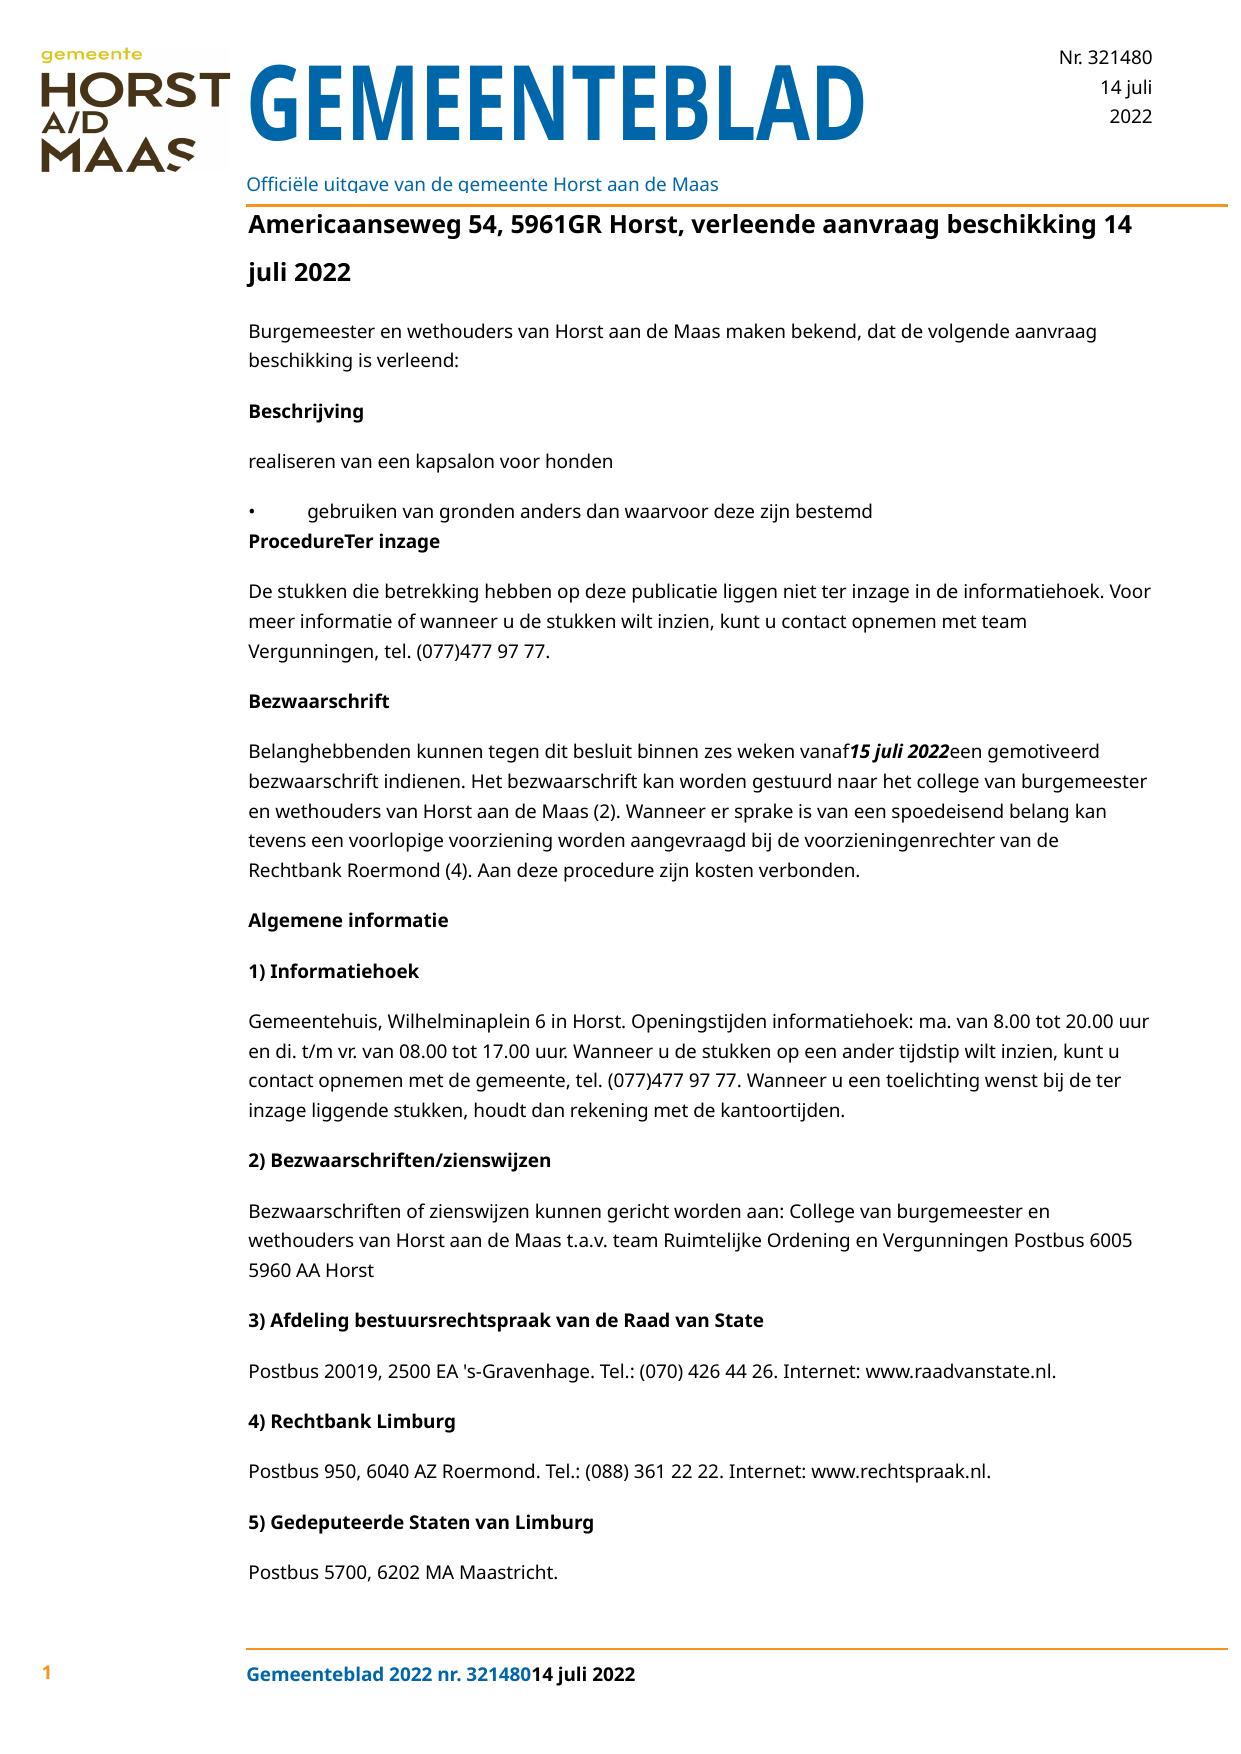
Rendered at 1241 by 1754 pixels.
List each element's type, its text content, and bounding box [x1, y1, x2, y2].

list gebruiken van gronden anders dan waarvoor deze zijn bestemd [248, 499, 1152, 524]
text 3) Afdeling bestuursrechtspraak van de Raad van State [248, 1307, 1152, 1333]
text 4) Rechtbank Limburg [248, 1408, 1152, 1434]
text Belanghebbenden kunnen tegen dit besluit binnen zes weken vanaf15 juli 2022een gemotiveerd bezwaarschrift indienen. Het bezwaarschrift kan worden gestuurd naar het college van burgemeester en wethouders van Horst aan de Maas (2). Wanneer er sprake is van een spoedeisend belang kan tevens een voorlopige voorziening worden aangevraagd bij de voorzieningenrechter van de Rechtbank Roermond (4). Aan deze procedure zijn kosten verbonden. [248, 739, 1152, 883]
text Gemeentehuis, Wilhelminaplein 6 in Horst. Openingstijden informatiehoek: ma. van 8.00 tot 20.00 uur en di. t/m vr. van 08.00 tot 17.00 uur. Wanneer u de stukken op een ander tijdstip wilt inzien, kunt u contact opnemen met de gemeente, tel. (077)477 97 77. Wanneer u een toelichting wenst bij de ter inzage liggende stukken, houdt dan rekening met de kantoortijden. [248, 1008, 1152, 1123]
text 1) Informatiehoek [248, 958, 1152, 984]
text Burgemeester en wethouders van Horst aan de Maas maken bekend, dat de volgende aanvraag beschikking is verleend: [248, 318, 1152, 373]
text realiseren van een kapsalon voor honden [248, 448, 1152, 474]
text ProcedureTer inzage [248, 528, 1152, 554]
text 5) Gedeputeerde Staten van Limburg [248, 1509, 1152, 1535]
text Beschrijving [248, 398, 1152, 424]
text Americaanseweg 54, 5961GR Horst, verleende aanvraag beschikking 14 juli 2022 [248, 207, 1152, 288]
text Bezwaarschrift [248, 688, 1152, 714]
text Postbus 5700, 6202 MA Maastricht. [248, 1559, 1152, 1585]
text Algemene informatie [248, 907, 1152, 933]
text De stukken die betrekking hebben op deze publicatie liggen niet ter inzage in de informatiehoek. Voor meer informatie of wanneer u de stukken wilt inzien, kunt u contact opnemen met team Vergunningen, tel. (077)477 97 77. [248, 579, 1152, 664]
picture [41, 47, 231, 172]
text Postbus 950, 6040 AZ Roermond. Tel.: (088) 361 22 22. Internet: www.rechtspraak.nl. [248, 1459, 1152, 1484]
text 2) Bezwaarschriften/zienswijzen [248, 1147, 1152, 1173]
text Postbus 20019, 2500 EA 's-Gravenhage. Tel.: (070) 426 44 26. Internet: www.raadvanstate.nl. [248, 1358, 1152, 1384]
text Bezwaarschriften of zienswijzen kunnen gericht worden aan: College van burgemeester en wethouders van Horst aan de Maas t.a.v. team Ruimtelijke Ordening en Vergunningen Postbus 6005 5960 AA Horst [248, 1198, 1152, 1283]
